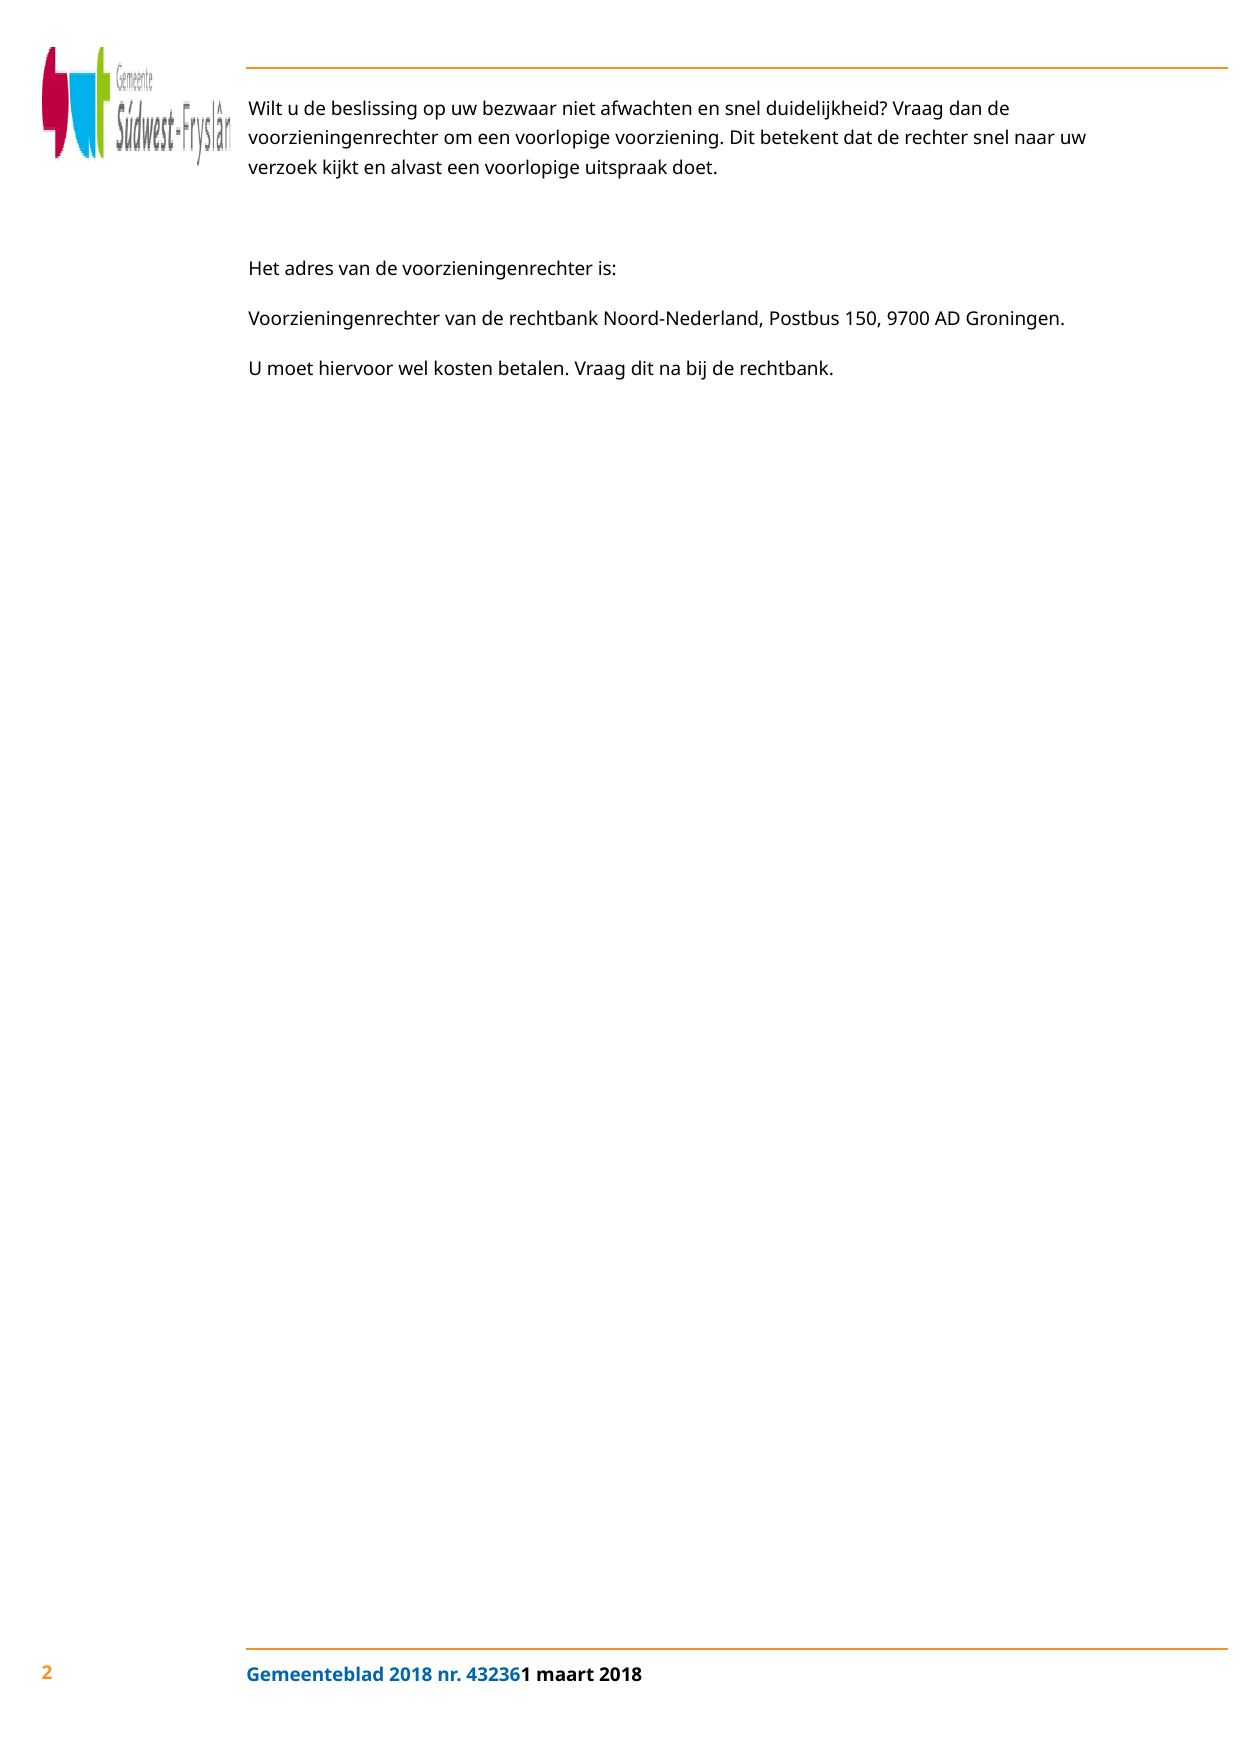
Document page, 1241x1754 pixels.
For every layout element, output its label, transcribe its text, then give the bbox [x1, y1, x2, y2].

text Voorzieningenrechter van de rechtbank Noord-Nederland, Postbus 150, 9700 AD Groningen. [248, 305, 1152, 331]
text U moet hiervoor wel kosten betalen. Vraag dit na bij de rechtbank. [248, 356, 1152, 381]
picture [41, 47, 231, 172]
text Het adres van de voorzieningenrechter is: [248, 255, 1152, 281]
text Wilt u de beslissing op uw bezwaar niet afwachten en snel duidelijkheid? Vraag dan de voorzieningenrechter om een voorlopige voorziening. Dit betekent dat de rechter snel naar uw verzoek kijkt en alvast een voorlopige uitspraak doet. [248, 95, 1152, 180]
